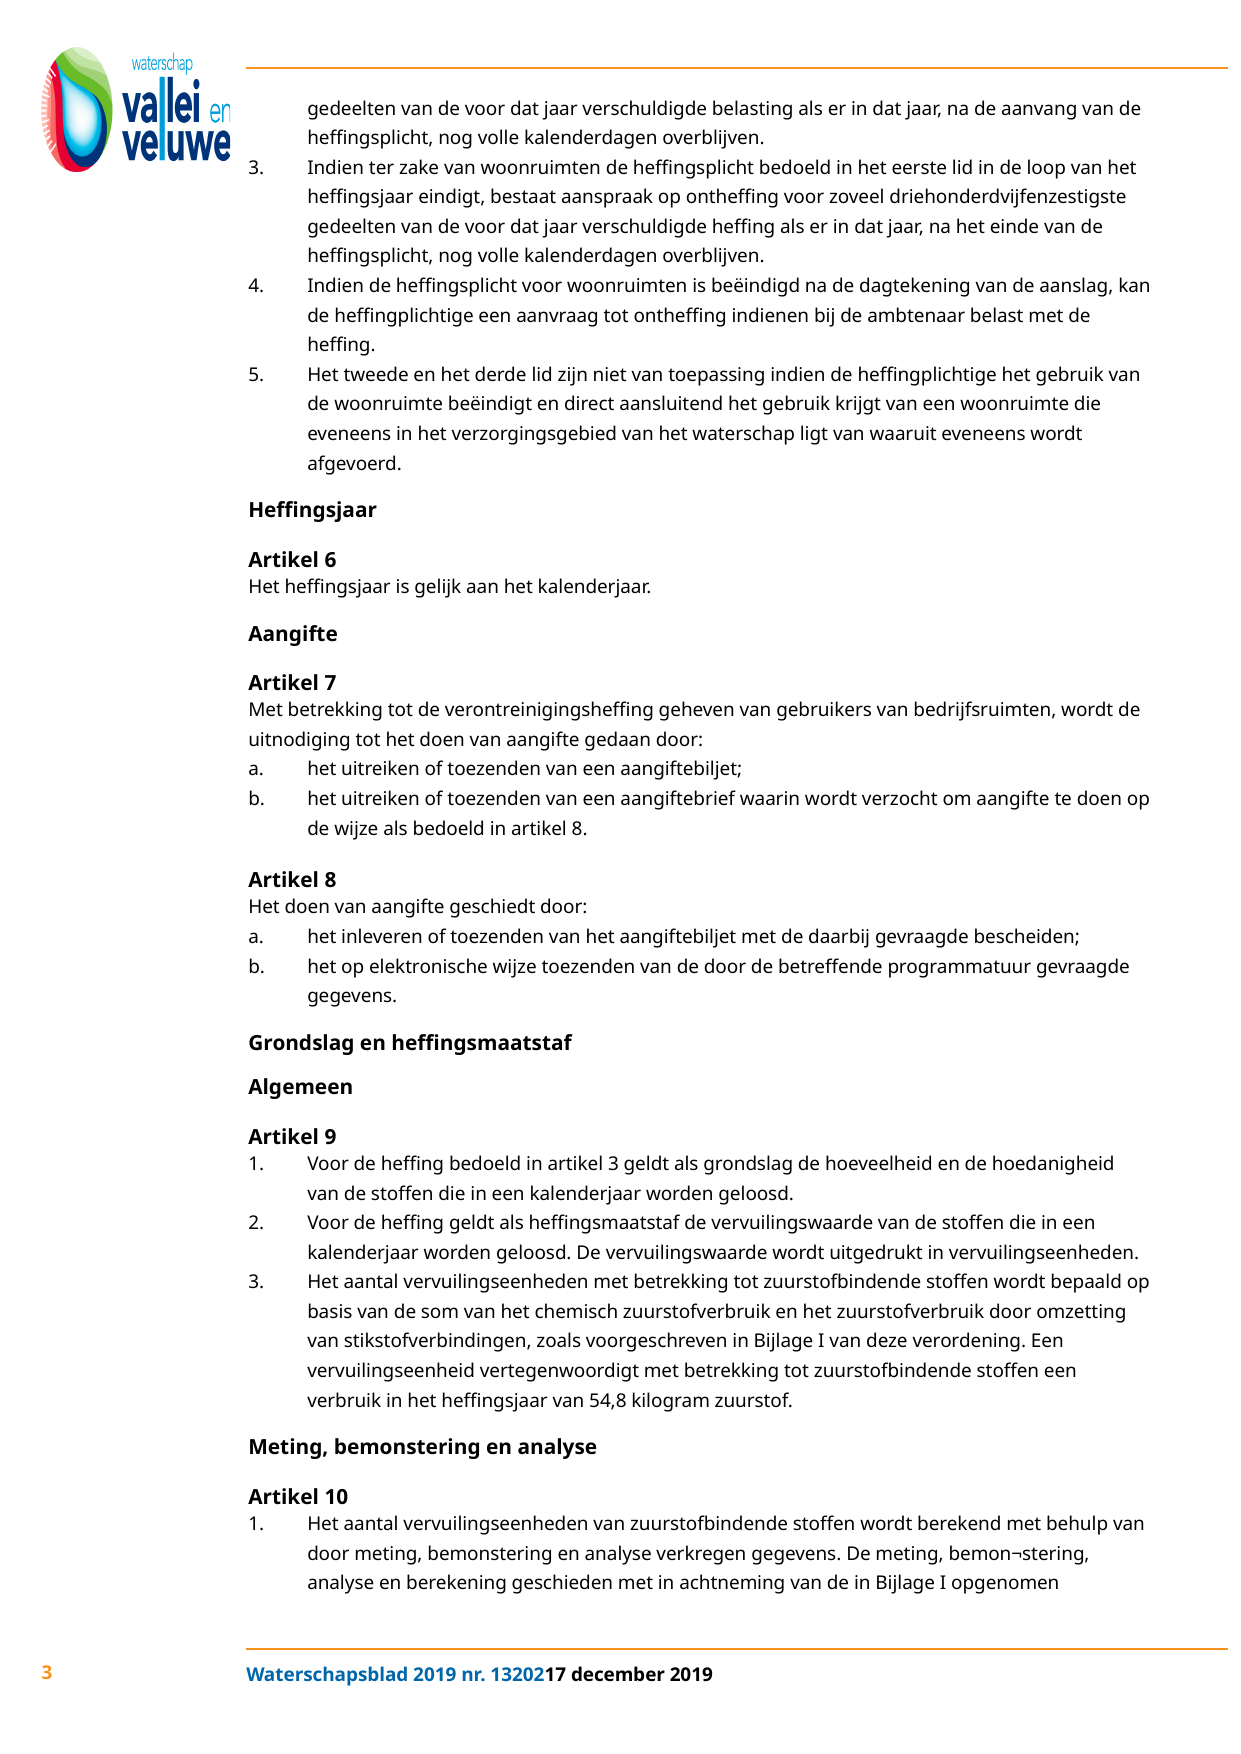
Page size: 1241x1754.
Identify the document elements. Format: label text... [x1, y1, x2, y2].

text Artikel 8 [248, 865, 1152, 894]
list het uitreiken of toezenden van een aangiftebrief waarin wordt verzocht om aangifte te doen op de wijze als bedoeld in artikel 8. [248, 785, 1152, 841]
list Voor de heffing bedoeld in artikel 3 geldt als grondslag de hoeveelheid en de hoedanigheid van de stoffen die in een kalenderjaar worden geloosd. [248, 1150, 1152, 1206]
list het inleveren of toezenden van het aangiftebiljet met de daarbij gevraagde bescheiden; [248, 923, 1152, 949]
text Algemeen [248, 1072, 1152, 1101]
text Artikel 10 [248, 1482, 1152, 1510]
text Meting, bemonstering en analyse [248, 1432, 1152, 1461]
list gedeelten van de voor dat jaar verschuldigde belasting als er in dat jaar, na de aanvang van de heffingsplicht, nog volle kalenderdagen overblijven. [248, 95, 1152, 150]
list het uitreiken of toezenden van een aangiftebiljet; [248, 756, 1152, 781]
list Het aantal vervuilingseenheden van zuurstofbindende stoffen wordt berekend met behulp van door meting, bemonstering en analyse verkregen gegevens. De meting, bemon¬stering, analyse en berekening geschieden met in achtneming van de in Bijlage I opgenomen [248, 1510, 1152, 1595]
text Grondslag en heffingsmaatstaf [248, 1028, 1152, 1056]
text Met betrekking tot de verontreinigingsheffing geheven van gebruikers van bedrijfsruimten, wordt de uitnodiging tot het doen van aangifte gedaan door: [248, 696, 1152, 752]
list Indien ter zake van woonruimten de heffingsplicht bedoeld in het eerste lid in de loop van het heffingsjaar eindigt, bestaat aanspraak op ontheffing voor zoveel driehonderdvijfenzestigste gedeelten van de voor dat jaar verschuldigde heffing als er in dat jaar, na het einde van de heffingsplicht, nog volle kalenderdagen overblijven. [248, 154, 1152, 268]
text Aangifte [248, 619, 1152, 647]
list Het tweede en het derde lid zijn niet van toepassing indien de heffingplichtige het gebruik van de woonruimte beëindigt en direct aansluitend het gebruik krijgt van een woonruimte die eveneens in het verzorgingsgebied van het waterschap ligt van waaruit eveneens wordt afgevoerd. [248, 361, 1152, 476]
text Artikel 7 [248, 668, 1152, 696]
text Het doen van aangifte geschiedt door: [248, 894, 1152, 919]
text Het heffingsjaar is gelijk aan het kalenderjaar. [248, 573, 1152, 599]
text Heffingsjaar [248, 495, 1152, 524]
text Artikel 9 [248, 1122, 1152, 1150]
text Artikel 6 [248, 545, 1152, 573]
list het op elektronische wijze toezenden van de door de betreffende programmatuur gevraagde gegevens. [248, 953, 1152, 1008]
list Voor de heffing geldt als heffingsmaatstaf de vervuilingswaarde van de stoffen die in een kalenderjaar worden geloosd. De vervuilingswaarde wordt uitgedrukt in vervuilingseenheden. [248, 1209, 1152, 1265]
list Indien de heffingsplicht voor woonruimten is beëindigd na de dagtekening van de aanslag, kan de heffingplichtige een aanvraag tot ontheffing indienen bij de ambtenaar belast met de heffing. [248, 272, 1152, 357]
picture [41, 47, 231, 172]
list Het aantal vervuilingseenheden met betrekking tot zuurstofbindende stoffen wordt bepaald op basis van de som van het chemisch zuurstofverbruik en het zuurstofverbruik door omzetting van stikstofverbindingen, zoals voorgeschreven in Bijlage I van deze verordening. Een vervuilingseenheid vertegenwoordigt met betrekking tot zuurstofbindende stoffen een verbruik in het heffingsjaar van 54,8 kilogram zuurstof. [248, 1268, 1152, 1413]
